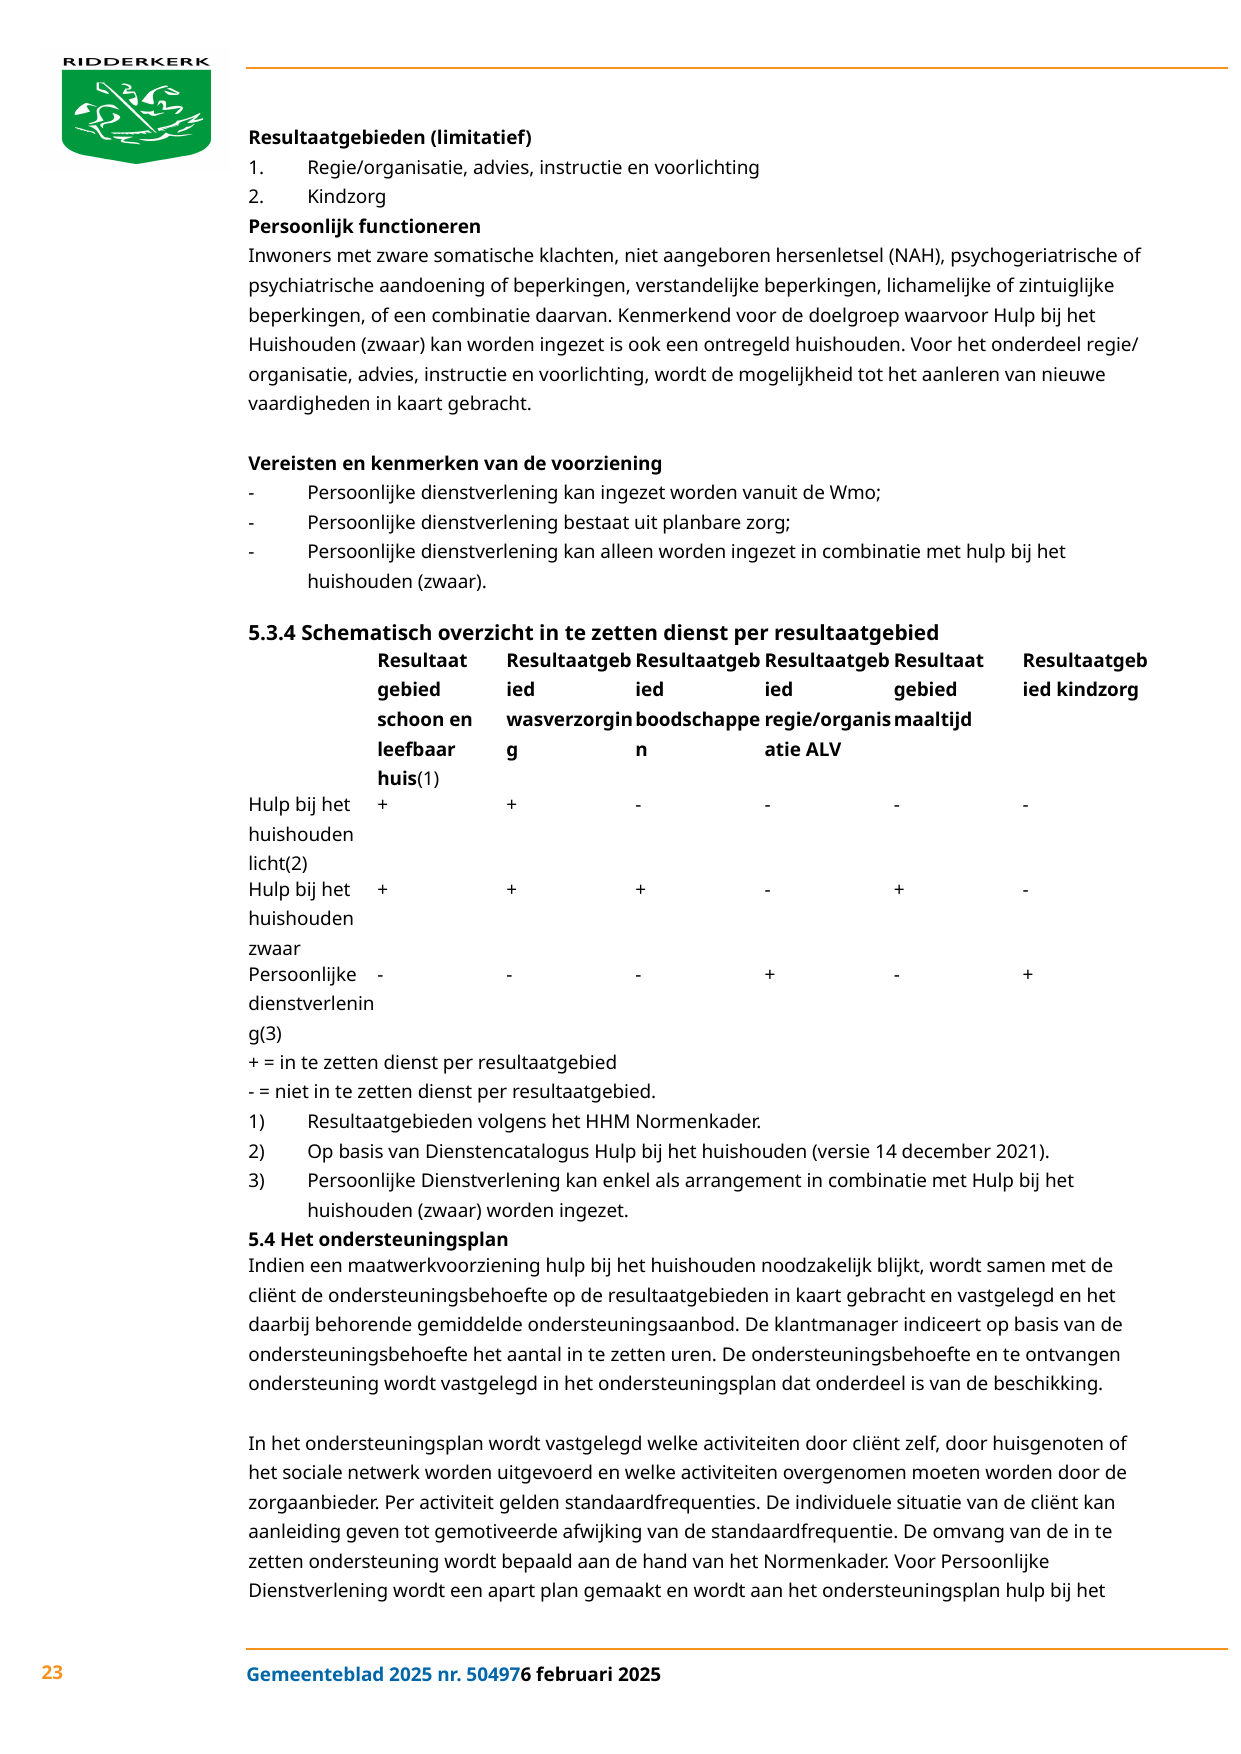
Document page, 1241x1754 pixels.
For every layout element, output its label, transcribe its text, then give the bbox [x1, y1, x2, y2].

list Regie/organisatie, advies, instructie en voorlichting [248, 154, 1152, 180]
picture [41, 47, 231, 172]
table_cell Hulp bij het huishouden zwaar [248, 876, 377, 961]
text 5.3.4 Schematisch overzicht in te zetten dienst per resultaatgebied [248, 618, 1152, 647]
table_header Resultaatgebied wasverzorging [506, 647, 635, 791]
table_cell + [506, 876, 635, 961]
text 5.4 Het ondersteuningsplan [248, 1227, 1152, 1252]
text In het ondersteuningsplan wordt vastgelegd welke activiteiten door cliënt zelf, door huisgenoten of het sociale netwerk worden uitgevoerd en welke activiteiten overgenomen moeten worden door de zorgaanbieder. Per activiteit gelden standaardfrequenties. De individuele situatie van de cliënt kan aanleiding geven tot gemotiveerde afwijking van de standaardfrequentie. De omvang van de in te zetten ondersteuning wordt bepaald aan de hand van het Normenkader. Voor Persoonlijke Dienstverlening wordt een apart plan gemaakt en wordt aan het ondersteuningsplan hulp bij het [248, 1430, 1152, 1603]
table_cell + [764, 961, 893, 1046]
list Persoonlijke Dienstverlening kan enkel als arrangement in combinatie met Hulp bij het huishouden (zwaar) worden ingezet. [248, 1167, 1152, 1223]
table_cell - [894, 961, 1022, 1046]
table_header Resultaat gebied schoon en leefbaar huis(1) [377, 647, 506, 791]
list Persoonlijke dienstverlening kan alleen worden ingezet in combinatie met hulp bij het huishouden (zwaar). [248, 538, 1152, 594]
table_header Resultaatgebied kindzorg [1023, 647, 1152, 791]
table_header Resultaat gebied maaltijd [894, 647, 1022, 791]
table_cell Hulp bij het huishouden licht(2) [248, 791, 377, 876]
text + = in te zetten dienst per resultaatgebied [248, 1049, 1152, 1075]
table_header Resultaatgebied regie/organisatie ALV [764, 647, 893, 791]
table_cell - [894, 791, 1022, 876]
table_cell - [377, 961, 506, 1046]
list Persoonlijke dienstverlening bestaat uit planbare zorg; [248, 509, 1152, 535]
table_cell - [764, 876, 893, 961]
table_cell - [764, 791, 893, 876]
list Op basis van Dienstencatalogus Hulp bij het huishouden (versie 14 december 2021). [248, 1138, 1152, 1163]
list Resultaatgebieden volgens het HHM Normenkader. [248, 1108, 1152, 1134]
table_cell + [377, 876, 506, 961]
text Vereisten en kenmerken van de voorziening [248, 450, 1152, 476]
table_cell + [635, 876, 764, 961]
text Resultaatgebieden (limitatief) [248, 124, 1152, 150]
text Inwoners met zware somatische klachten, niet aangeboren hersenletsel (NAH), psychogeriatrische of psychiatrische aandoening of beperkingen, verstandelijke beperkingen, lichamelijke of zintuiglijke beperkingen, of een combinatie daarvan. Kenmerkend voor de doelgroep waarvoor Hulp bij het Huishouden (zwaar) kan worden ingezet is ook een ontregeld huishouden. Voor het onderdeel regie/ organisatie, advies, instructie en voorlichting, wordt de mogelijkheid tot het aanleren van nieuwe vaardigheden in kaart gebracht. [248, 243, 1152, 416]
table_header [248, 647, 377, 791]
table_header Resultaatgebied boodschappen [635, 647, 764, 791]
table_cell - [1023, 791, 1152, 876]
table_cell Persoonlijke dienstverlening(3) [248, 961, 377, 1046]
text Persoonlijk functioneren [248, 213, 1152, 239]
list Kindzorg [248, 183, 1152, 209]
text - = niet in te zetten dienst per resultaatgebied. [248, 1079, 1152, 1104]
table_cell + [377, 791, 506, 876]
table_cell - [1023, 876, 1152, 961]
table_cell + [506, 791, 635, 876]
table_cell + [1023, 961, 1152, 1046]
table_cell - [506, 961, 635, 1046]
text Indien een maatwerkvoorziening hulp bij het huishouden noodzakelijk blijkt, wordt samen met de cliënt de ondersteuningsbehoefte op de resultaatgebieden in kaart gebracht en vastgelegd en het daarbij behorende gemiddelde ondersteuningsaanbod. De klantmanager indiceert op basis van de ondersteuningsbehoefte het aantal in te zetten uren. De ondersteuningsbehoefte en te ontvangen ondersteuning wordt vastgelegd in het ondersteuningsplan dat onderdeel is van de beschikking. [248, 1252, 1152, 1396]
table_cell - [635, 961, 764, 1046]
list Persoonlijke dienstverlening kan ingezet worden vanuit de Wmo; [248, 479, 1152, 505]
table_cell + [894, 876, 1022, 961]
table_cell - [635, 791, 764, 876]
